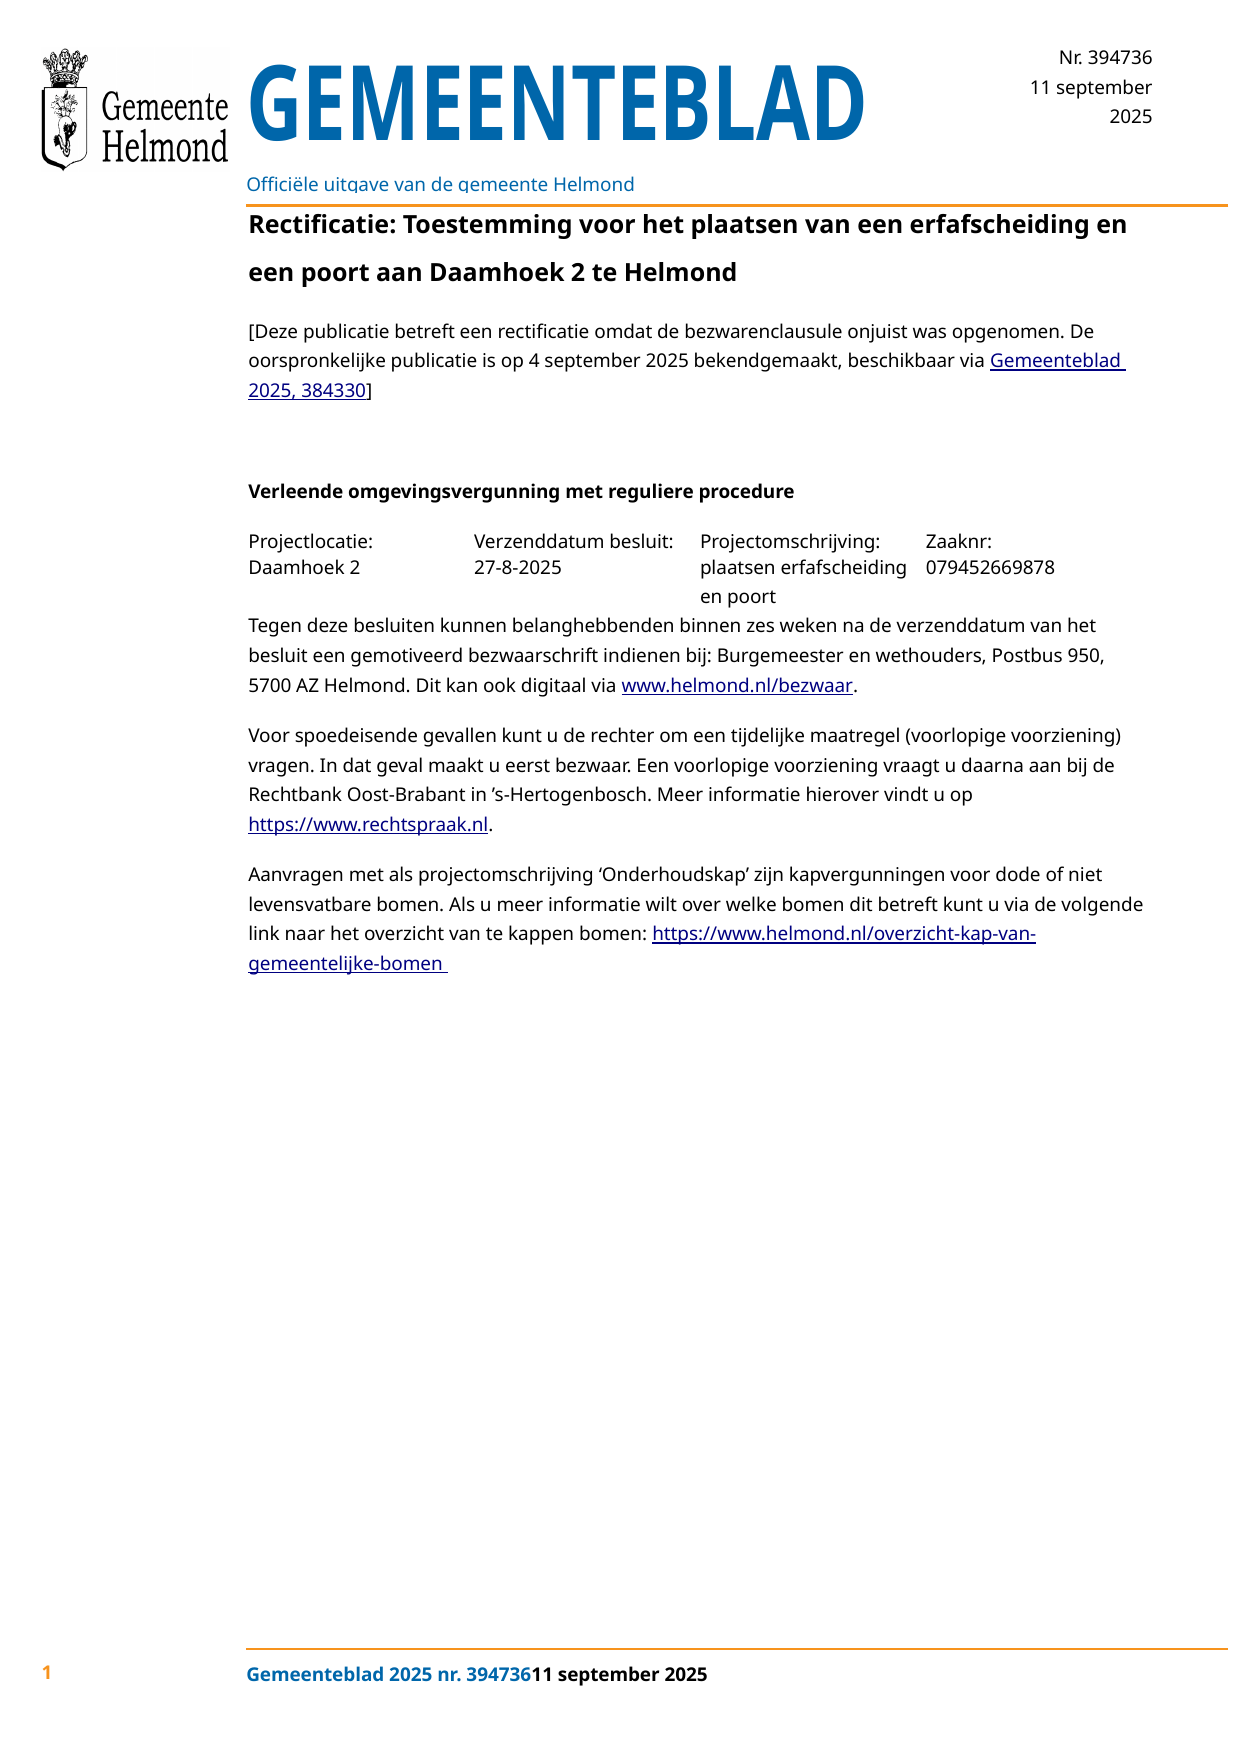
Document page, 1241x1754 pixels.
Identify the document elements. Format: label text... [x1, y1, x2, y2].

text Voor spoedeisende gevallen kunt u de rechter om een tijdelijke maatregel (voorlopige voorziening) vragen. In dat geval maakt u eerst bezwaar. Een voorlopige voorziening vraagt u daarna aan bij de Rechtbank Oost-Brabant in ’s-Hertogenbosch. Meer informatie hierover vindt u op https://www.rechtspraak.nl. [248, 722, 1152, 837]
table_header Projectomschrijving: [700, 529, 926, 554]
table_cell plaatsen erfafscheiding en poort [700, 554, 926, 609]
text Rectificatie: Toestemming voor het plaatsen van een erfafscheiding en een poort aan Daamhoek 2 te Helmond [248, 207, 1152, 288]
table_cell Daamhoek 2 [248, 554, 474, 609]
table_header Zaaknr: [926, 529, 1152, 554]
table_cell 079452669878 [926, 554, 1152, 609]
text [Deze publicatie betreft een rectificatie omdat de bezwarenclausule onjuist was opgenomen. De oorspronkelijke publicatie is op 4 september 2025 bekendgemaakt, beschikbaar via Gemeenteblad 2025, 384330] [248, 318, 1152, 403]
table_cell 27-8-2025 [474, 554, 700, 609]
picture [41, 47, 231, 172]
text Aanvragen met als projectomschrijving ‘Onderhoudskap’ zijn kapvergunningen voor dode of niet levensvatbare bomen. Als u meer informatie wilt over welke bomen dit betreft kunt u via de volgende link naar het overzicht van te kappen bomen: https://www.helmond.nl/overzicht-kap-van-gemeentelijke-bomen [248, 861, 1152, 976]
text Tegen deze besluiten kunnen belanghebbenden binnen zes weken na de verzenddatum van het besluit een gemotiveerd bezwaarschrift indienen bij: Burgemeester en wethouders, Postbus 950, 5700 AZ Helmond. Dit kan ook digitaal via www.helmond.nl/bezwaar. [248, 613, 1152, 698]
table_header Projectlocatie: [248, 529, 474, 554]
text Verleende omgevingsvergunning met reguliere procedure [248, 478, 1152, 504]
table_header Verzenddatum besluit: [474, 529, 700, 554]
